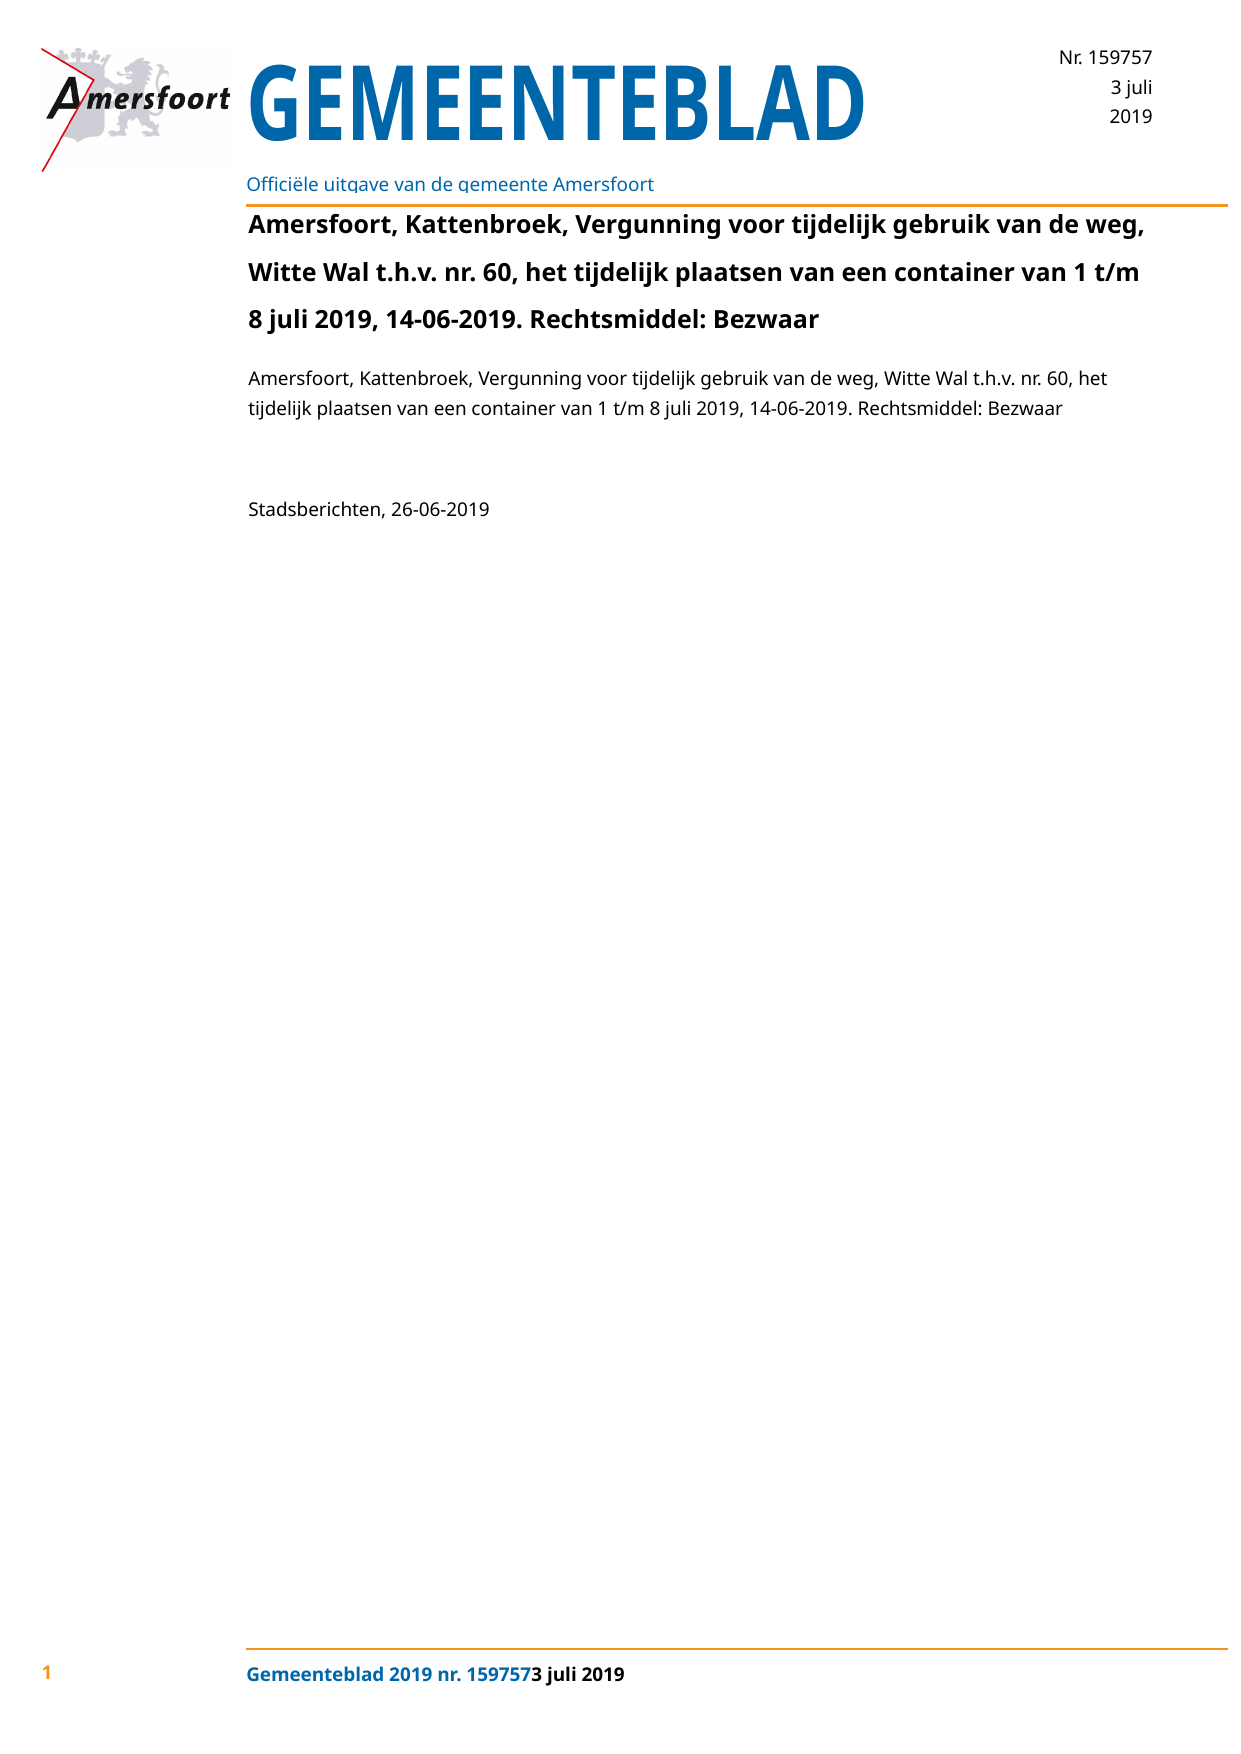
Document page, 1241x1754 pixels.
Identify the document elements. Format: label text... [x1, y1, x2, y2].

picture [41, 47, 231, 172]
text Amersfoort, Kattenbroek, Vergunning voor tijdelijk gebruik van de weg, Witte Wal t.h.v. nr. 60, het tijdelijk plaatsen van een container van 1 t/m 8 juli 2019, 14-06-2019. Rechtsmiddel: Bezwaar [248, 207, 1152, 336]
text Stadsberichten, 26-06-2019 [248, 496, 1152, 522]
text Amersfoort, Kattenbroek, Vergunning voor tijdelijk gebruik van de weg, Witte Wal t.h.v. nr. 60, het tijdelijk plaatsen van een container van 1 t/m 8 juli 2019, 14-06-2019. Rechtsmiddel: Bezwaar [248, 366, 1152, 421]
